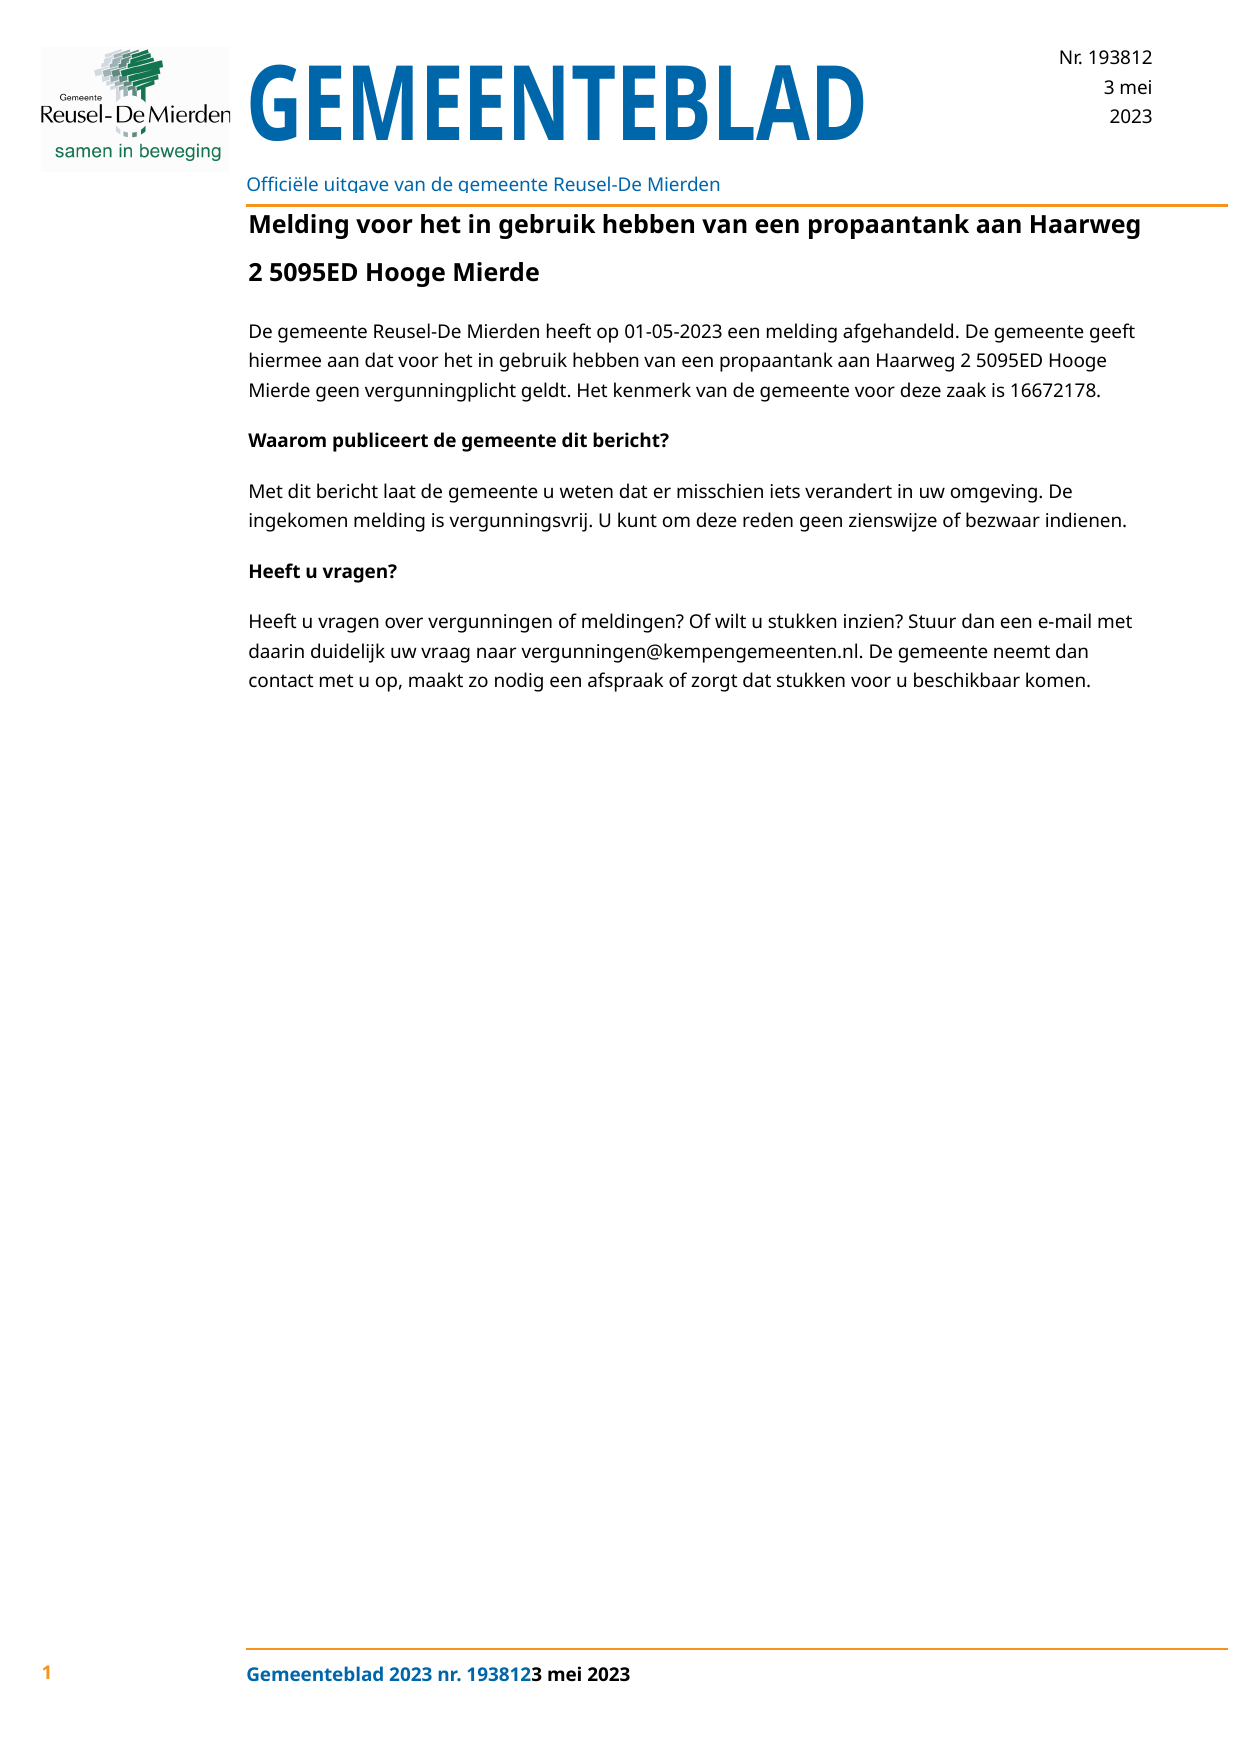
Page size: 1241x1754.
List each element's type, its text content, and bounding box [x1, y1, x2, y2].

text De gemeente Reusel-De Mierden heeft op 01-05-2023 een melding afgehandeld. De gemeente geeft hiermee aan dat voor het in gebruik hebben van een propaantank aan Haarweg 2 5095ED Hooge Mierde geen vergunningplicht geldt. Het kenmerk van de gemeente voor deze zaak is 16672178. [248, 318, 1152, 403]
text Heeft u vragen? [248, 558, 1152, 584]
text Melding voor het in gebruik hebben van een propaantank aan Haarweg 2 5095ED Hooge Mierde [248, 207, 1152, 288]
text Met dit bericht laat de gemeente u weten dat er misschien iets verandert in uw omgeving. De ingekomen melding is vergunningsvrij. U kunt om deze reden geen zienswijze of bezwaar indienen. [248, 478, 1152, 533]
text Waarom publiceert de gemeente dit bericht? [248, 427, 1152, 453]
picture [41, 47, 231, 172]
text Heeft u vragen over vergunningen of meldingen? Of wilt u stukken inzien? Stuur dan een e-mail met daarin duidelijk uw vraag naar vergunningen@kempengemeenten.nl. De gemeente neemt dan contact met u op, maakt zo nodig een afspraak of zorgt dat stukken voor u beschikbaar komen. [248, 608, 1152, 693]
